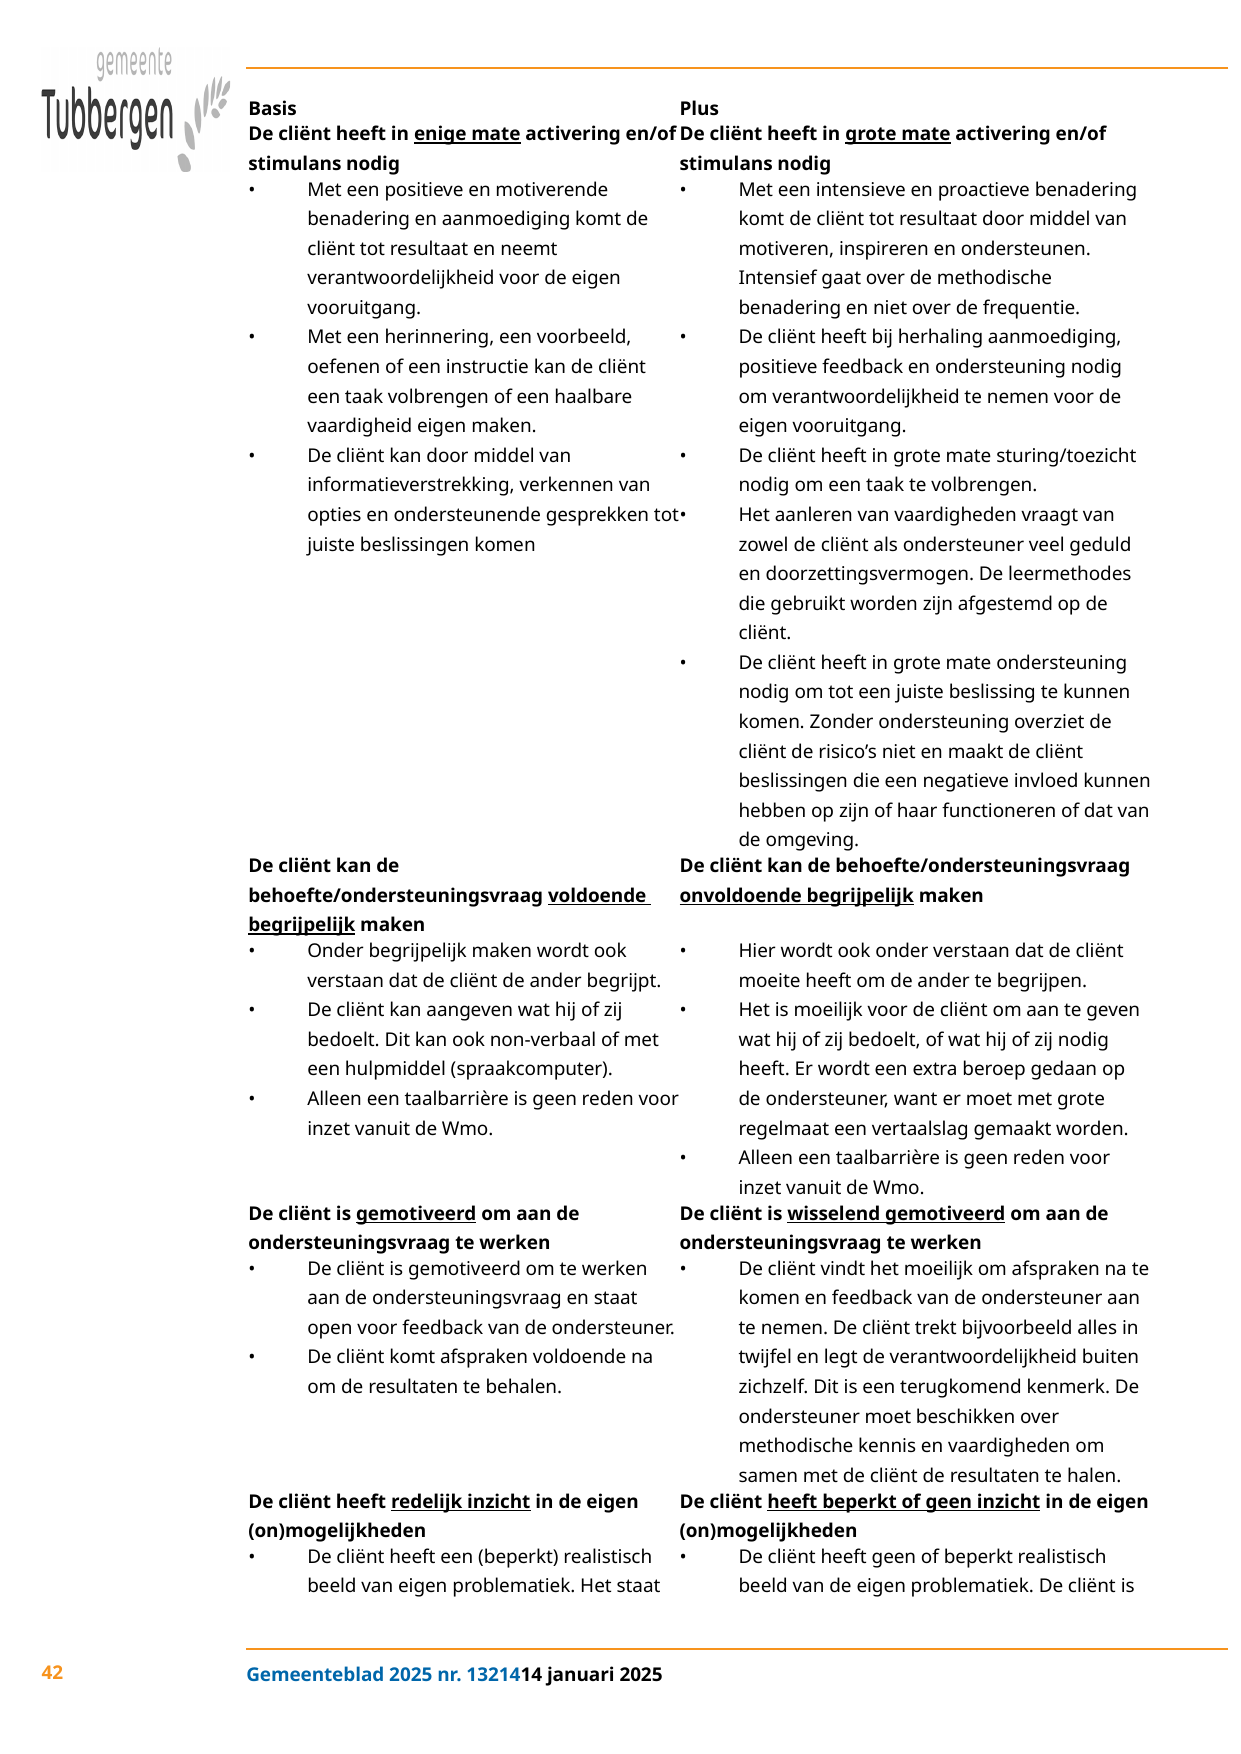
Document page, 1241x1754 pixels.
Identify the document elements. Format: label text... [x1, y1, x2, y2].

table_cell De cliënt heeft een (beperkt) realistisch beeld van eigen problematiek. Het staat [248, 1543, 679, 1598]
table_cell De cliënt vindt het moeilijk om afspraken na te komen en feedback van de ondersteuner aan te nemen. De cliënt trekt bijvoorbeeld alles in twijfel en legt de verantwoordelijkheid buiten zichzelf. Dit is een terugkomend kenmerk. De ondersteuner moet beschikken over methodische kennis en vaardigheden om samen met de cliënt de resultaten te halen. [679, 1255, 1152, 1488]
table_cell Met een positieve en motiverende benadering en aanmoediging komt de cliënt tot resultaat en neemt verantwoordelijkheid voor de eigen vooruitgang. Met een herinnering, een voorbeeld, oefenen of een instructie kan de cliënt een taak volbrengen of een haalbare vaardigheid eigen maken. De cliënt kan door middel van informatieverstrekking, verkennen van opties en ondersteunende gesprekken tot juiste beslissingen komen [248, 176, 679, 852]
table_cell De cliënt heeft geen of beperkt realistisch beeld van de eigen problematiek. De cliënt is [679, 1543, 1152, 1598]
table_header Basis [248, 95, 679, 121]
table_cell De cliënt heeft beperkt of geen inzicht in de eigen (on)mogelijkheden [679, 1488, 1152, 1543]
table_cell De cliënt kan de behoefte/ondersteuningsvraag onvoldoende begrijpelijk maken [679, 853, 1152, 937]
table_cell De cliënt kan de behoefte/ondersteuningsvraag voldoende begrijpelijk maken [248, 853, 679, 937]
table_header Plus [679, 95, 1152, 121]
picture [41, 47, 231, 172]
table_cell De cliënt heeft redelijk inzicht in de eigen (on)mogelijkheden [248, 1488, 679, 1543]
table_cell De cliënt is gemotiveerd om te werken aan de ondersteuningsvraag en staat open voor feedback van de ondersteuner. De cliënt komt afspraken voldoende na om de resultaten te behalen. [248, 1255, 679, 1488]
table_cell Met een intensieve en proactieve benadering komt de cliënt tot resultaat door middel van motiveren, inspireren en ondersteunen. Intensief gaat over de methodische benadering en niet over de frequentie. De cliënt heeft bij herhaling aanmoediging, positieve feedback en ondersteuning nodig om verantwoordelijkheid te nemen voor de eigen vooruitgang. De cliënt heeft in grote mate sturing/toezicht nodig om een taak te volbrengen. Het aanleren van vaardigheden vraagt van zowel de cliënt als ondersteuner veel geduld en doorzettingsvermogen. De leermethodes die gebruikt worden zijn afgestemd op de cliënt. De cliënt heeft in grote mate ondersteuning nodig om tot een juiste beslissing te kunnen komen. Zonder ondersteuning overziet de cliënt de risico’s niet en maakt de cliënt beslissingen die een negatieve invloed kunnen hebben op zijn of haar functioneren of dat van de omgeving. [679, 176, 1152, 852]
table_cell Onder begrijpelijk maken wordt ook verstaan dat de cliënt de ander begrijpt. De cliënt kan aangeven wat hij of zij bedoelt. Dit kan ook non-verbaal of met een hulpmiddel (spraakcomputer). Alleen een taalbarrière is geen reden voor inzet vanuit de Wmo. [248, 937, 679, 1200]
table_cell De cliënt heeft in enige mate activering en/of stimulans nodig [248, 121, 679, 176]
table_cell De cliënt heeft in grote mate activering en/of stimulans nodig [679, 121, 1152, 176]
table_cell De cliënt is gemotiveerd om aan de ondersteuningsvraag te werken [248, 1200, 679, 1255]
table_cell Hier wordt ook onder verstaan dat de cliënt moeite heeft om de ander te begrijpen. Het is moeilijk voor de cliënt om aan te geven wat hij of zij bedoelt, of wat hij of zij nodig heeft. Er wordt een extra beroep gedaan op de ondersteuner, want er moet met grote regelmaat een vertaalslag gemaakt worden. Alleen een taalbarrière is geen reden voor inzet vanuit de Wmo. [679, 937, 1152, 1200]
table_cell De cliënt is wisselend gemotiveerd om aan de ondersteuningsvraag te werken [679, 1200, 1152, 1255]
